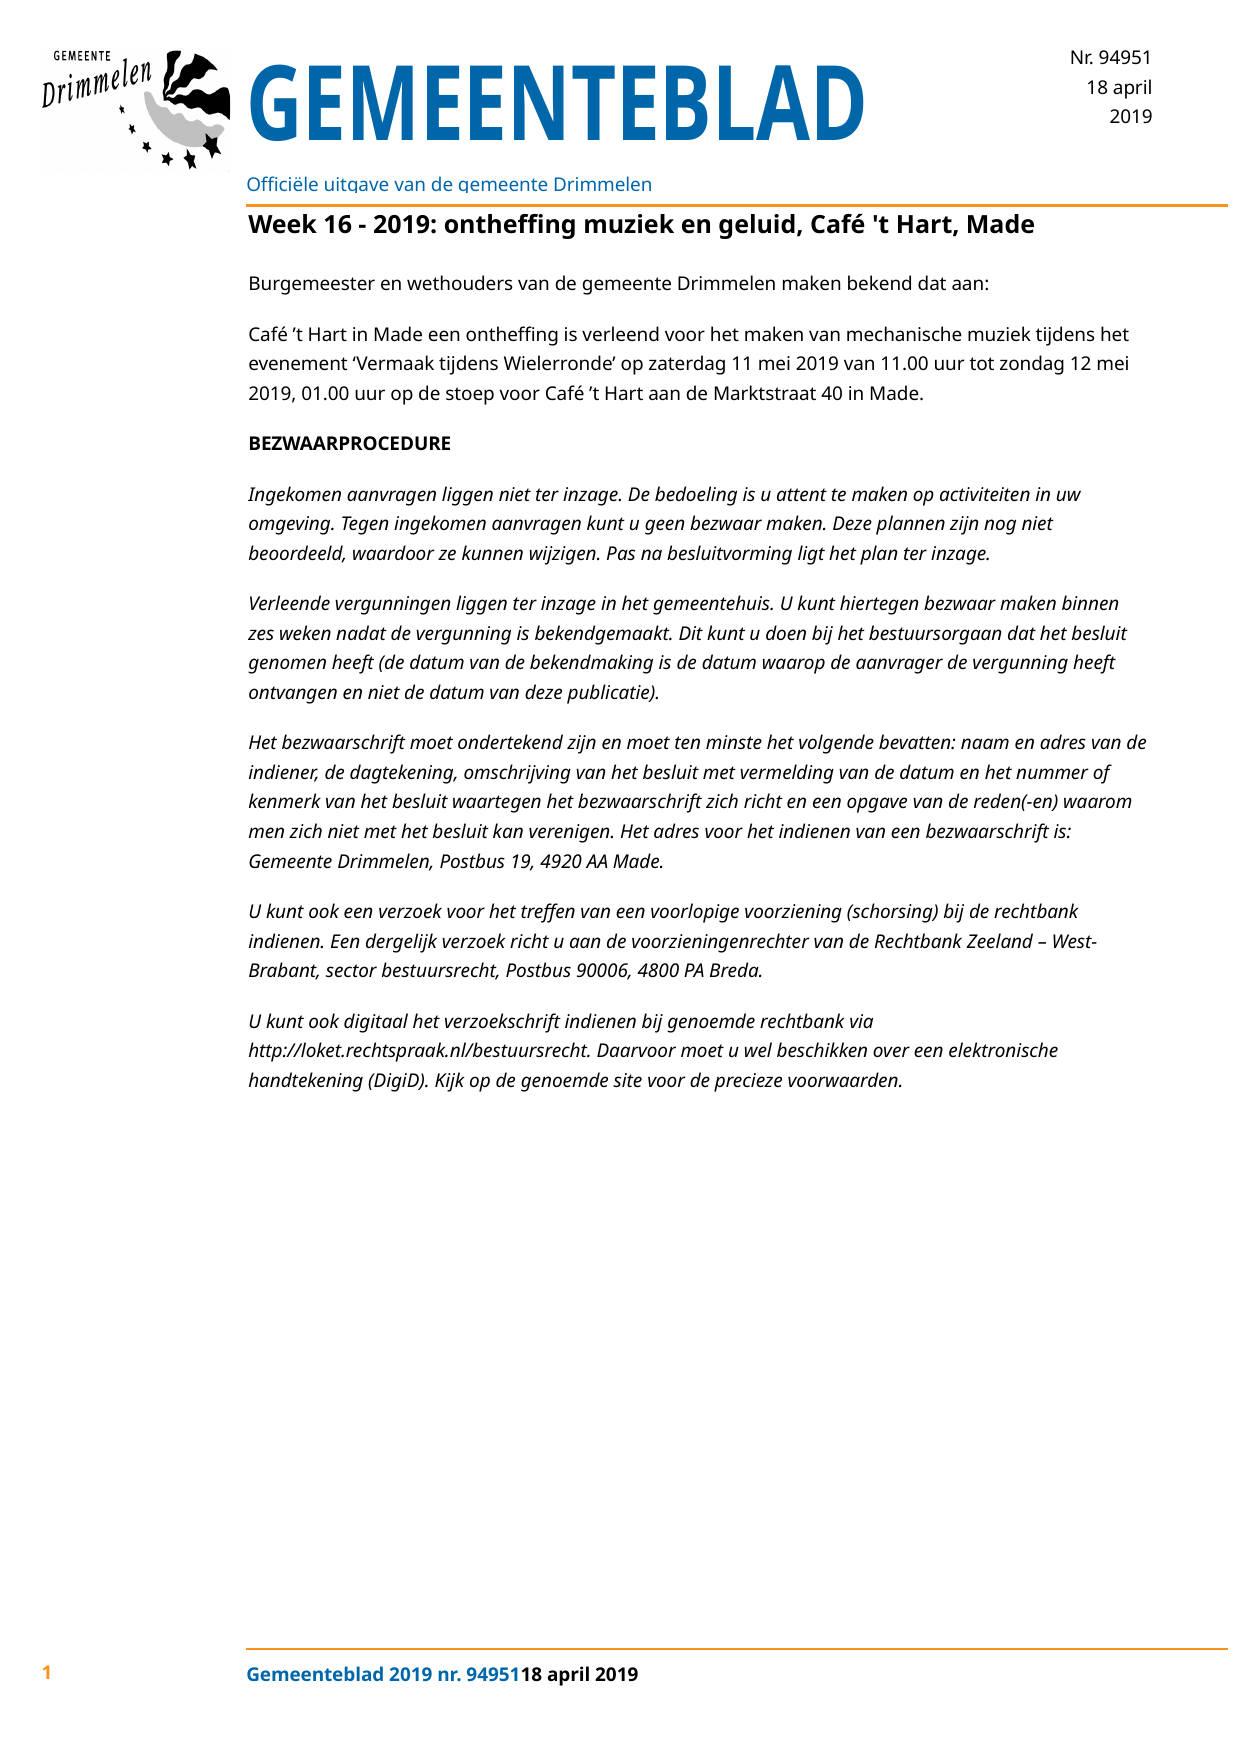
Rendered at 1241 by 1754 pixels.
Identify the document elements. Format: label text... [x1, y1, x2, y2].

picture [41, 47, 231, 172]
text U kunt ook een verzoek voor het treffen van een voorlopige voorziening (schorsing) bij de rechtbank indienen. Een dergelijk verzoek richt u aan de voorzieningenrechter van de Rechtbank Zeeland – West-Brabant, sector bestuursrecht, Postbus 90006, 4800 PA Breda. [248, 898, 1152, 983]
text Ingekomen aanvragen liggen niet ter inzage. De bedoeling is u attent te maken op activiteiten in uw omgeving. Tegen ingekomen aanvragen kunt u geen bezwaar maken. Deze plannen zijn nog niet beoordeeld, waardoor ze kunnen wijzigen. Pas na besluitvorming ligt het plan ter inzage. [248, 481, 1152, 566]
text Café ’t Hart in Made een ontheffing is verleend voor het maken van mechanische muziek tijdens het evenement ‘Vermaak tijdens Wielerronde’ op zaterdag 11 mei 2019 van 11.00 uur tot zondag 12 mei 2019, 01.00 uur op de stoep voor Café ’t Hart aan de Marktstraat 40 in Made. [248, 321, 1152, 406]
text U kunt ook digitaal het verzoekschrift indienen bij genoemde rechtbank via http://loket.rechtspraak.nl/bestuursrecht. Daarvoor moet u wel beschikken over een elektronische handtekening (DigiD). Kijk op de genoemde site voor de precieze voorwaarden. [248, 1008, 1152, 1093]
text Burgemeester en wethouders van de gemeente Drimmelen maken bekend dat aan: [248, 270, 1152, 296]
text Verleende vergunningen liggen ter inzage in het gemeentehuis. U kunt hiertegen bezwaar maken binnen zes weken nadat de vergunning is bekendgemaakt. Dit kunt u doen bij het bestuursorgaan dat het besluit genomen heeft (de datum van de bekendmaking is de datum waarop de aanvrager de vergunning heeft ontvangen en niet de datum van deze publicatie). [248, 590, 1152, 705]
text Het bezwaarschrift moet ondertekend zijn en moet ten minste het volgende bevatten: naam en adres van de indiener, de dagtekening, omschrijving van het besluit met vermelding van de datum en het nummer of kenmerk van het besluit waartegen het bezwaarschrift zich richt en een opgave van de reden(-en) waarom men zich niet met het besluit kan verenigen. Het adres voor het indienen van een bezwaarschrift is: Gemeente Drimmelen, Postbus 19, 4920 AA Made. [248, 729, 1152, 873]
text Week 16 - 2019: ontheffing muziek en geluid, Café 't Hart, Made [248, 207, 1152, 241]
text BEZWAARPROCEDURE [248, 430, 1152, 456]
